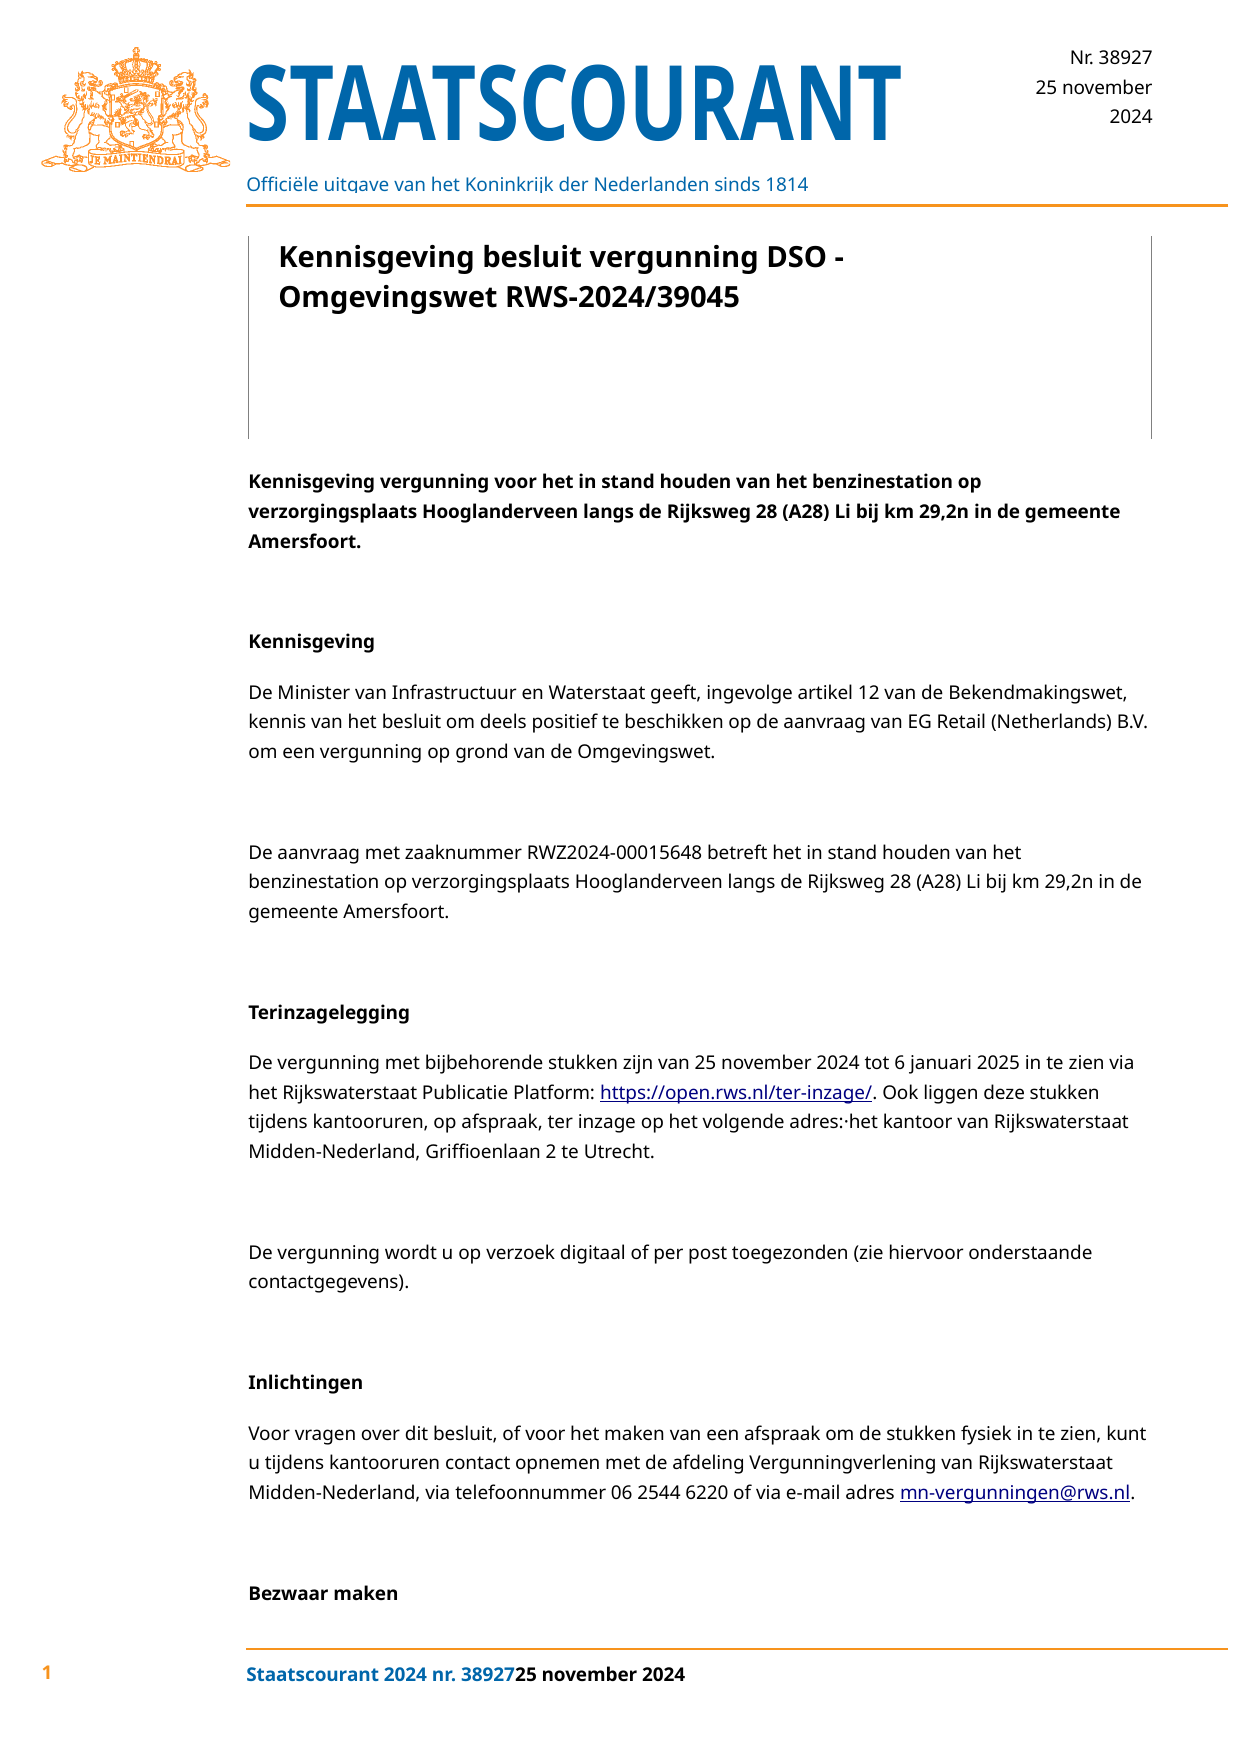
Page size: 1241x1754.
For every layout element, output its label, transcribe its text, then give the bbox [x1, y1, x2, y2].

table_header [850, 236, 912, 413]
text Bezwaar maken [248, 1580, 1152, 1606]
table_header Kennisgeving besluit vergunning DSO - Omgevingswet RWS-2024/39045 [249, 236, 850, 439]
picture [41, 47, 231, 172]
text De vergunning met bijbehorende stukken zijn van 25 november 2024 tot 6 januari 2025 in te zien via het Rijkswaterstaat Publicatie Platform: https://open.rws.nl/ter-inzage/. Ook liggen deze stukken tijdens kantooruren, op afspraak, ter inzage op het volgende adres:·het kantoor van Rijkswaterstaat Midden-Nederland, Griffioenlaan 2 te Utrecht. [248, 1049, 1152, 1164]
text Terinzagelegging [248, 999, 1152, 1025]
picture [912, 236, 1090, 414]
text De aanvraag met zaaknummer RWZ2024-00015648 betreft het in stand houden van het benzinestation op verzorgingsplaats Hooglanderveen langs de Rijksweg 28 (A28) Li bij km 29,2n in de gemeente Amersfoort. [248, 839, 1152, 924]
text Voor vragen over dit besluit, of voor het maken van een afspraak om de stukken fysiek in te zien, kunt u tijdens kantooruren contact opnemen met de afdeling Vergunningverlening van Rijkswaterstaat Midden-Nederland, via telefoonnummer 06 2544 6220 of via e-mail adres mn-vergunningen@rws.nl. [248, 1420, 1152, 1505]
text Kennisgeving [248, 629, 1152, 654]
text De vergunning wordt u op verzoek digitaal of per post toegezonden (zie hiervoor onderstaande contactgegevens). [248, 1239, 1152, 1294]
table_header [1090, 236, 1151, 413]
table_header [850, 414, 1151, 439]
text Inlichtingen [248, 1369, 1152, 1395]
text Kennisgeving vergunning voor het in stand houden van het benzinestation op verzorgingsplaats Hooglanderveen langs de Rijksweg 28 (A28) Li bij km 29,2n in de gemeente Amersfoort. [248, 469, 1152, 553]
text De Minister van Infrastructuur en Waterstaat geeft, ingevolge artikel 12 van de Bekendmakingswet, kennis van het besluit om deels positief te beschikken op de aanvraag van EG Retail (Netherlands) B.V. om een vergunning op grond van de Omgevingswet. [248, 679, 1152, 764]
